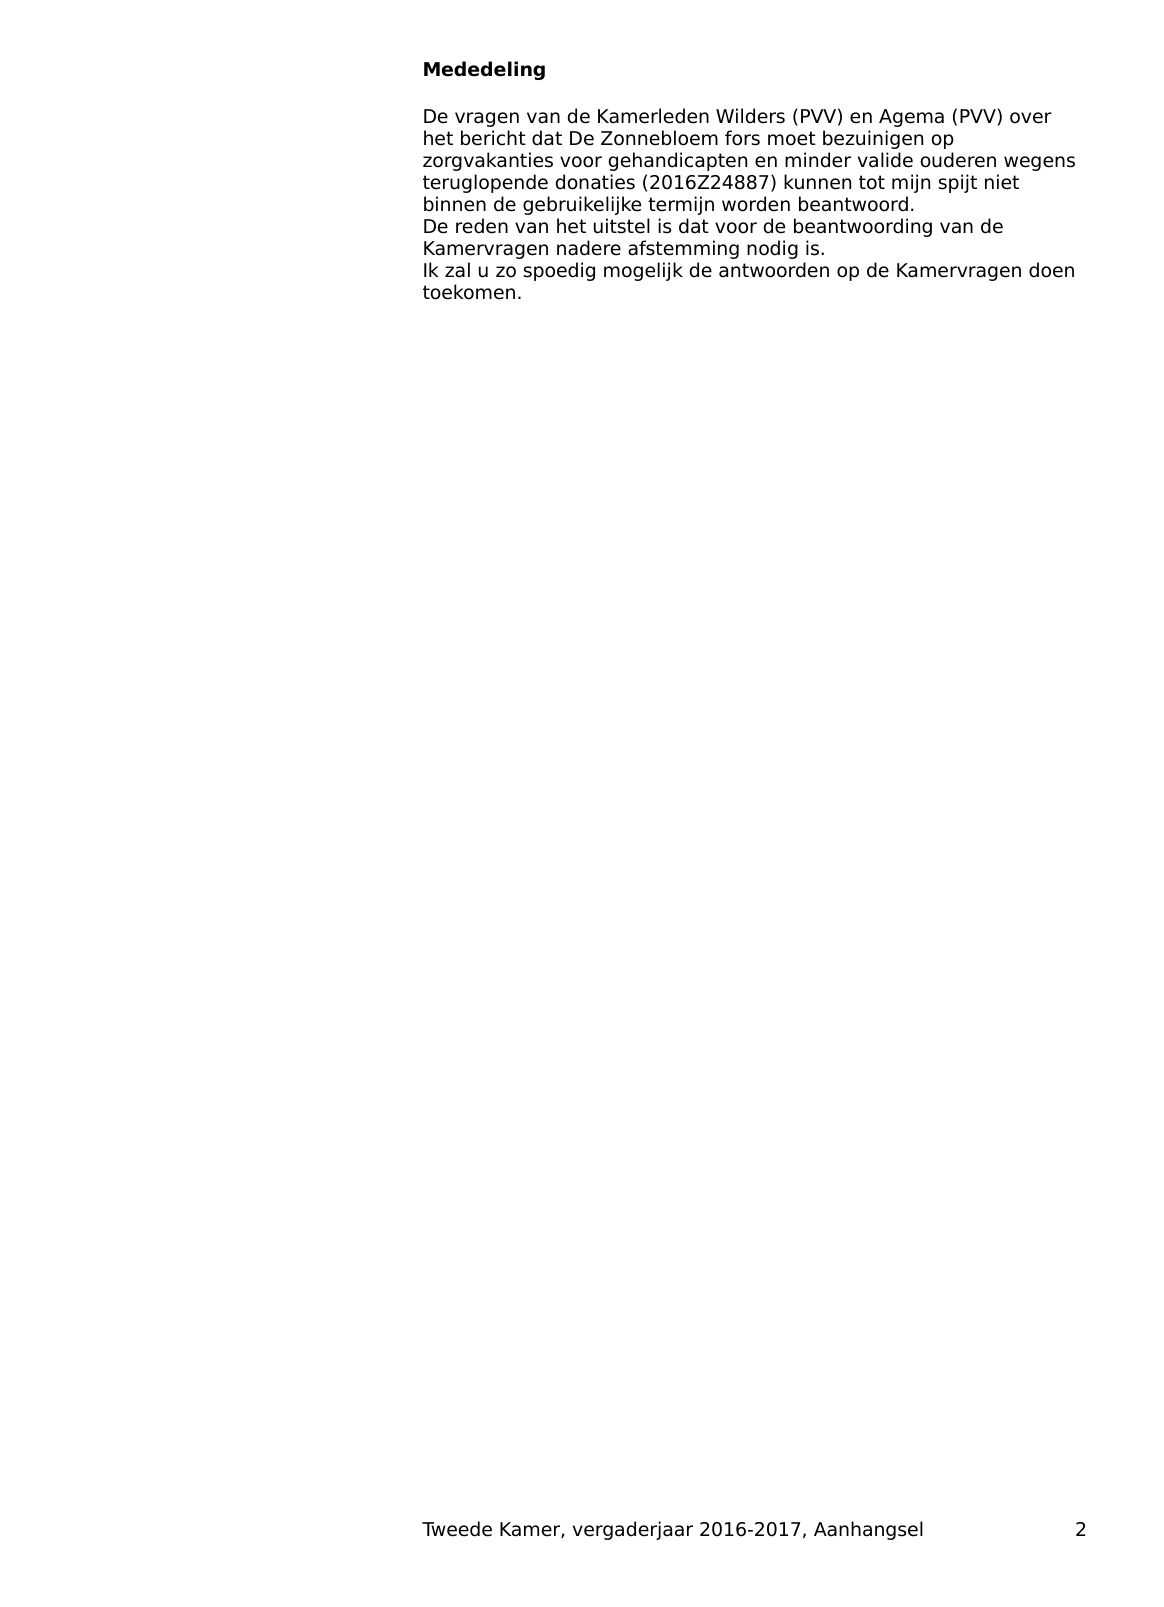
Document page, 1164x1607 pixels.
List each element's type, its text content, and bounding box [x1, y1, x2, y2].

text De vragen van de Kamerleden Wilders (PVV) en Agema (PVV) over het bericht dat De Zonnebloem fors moet bezuinigen op zorgvakanties voor gehandicapten en minder valide ouderen wegens teruglopende donaties (2016Z24887) kunnen tot mijn spijt niet binnen de gebruikelijke termijn worden beantwoord. [422, 106, 1087, 216]
subtitle Mededeling [422, 59, 1087, 81]
text Ik zal u zo spoedig mogelijk de antwoorden op de Kamervragen doen toekomen. [422, 260, 1087, 304]
text De reden van het uitstel is dat voor de beantwoording van de Kamervragen nadere afstemming nodig is. [422, 216, 1087, 260]
